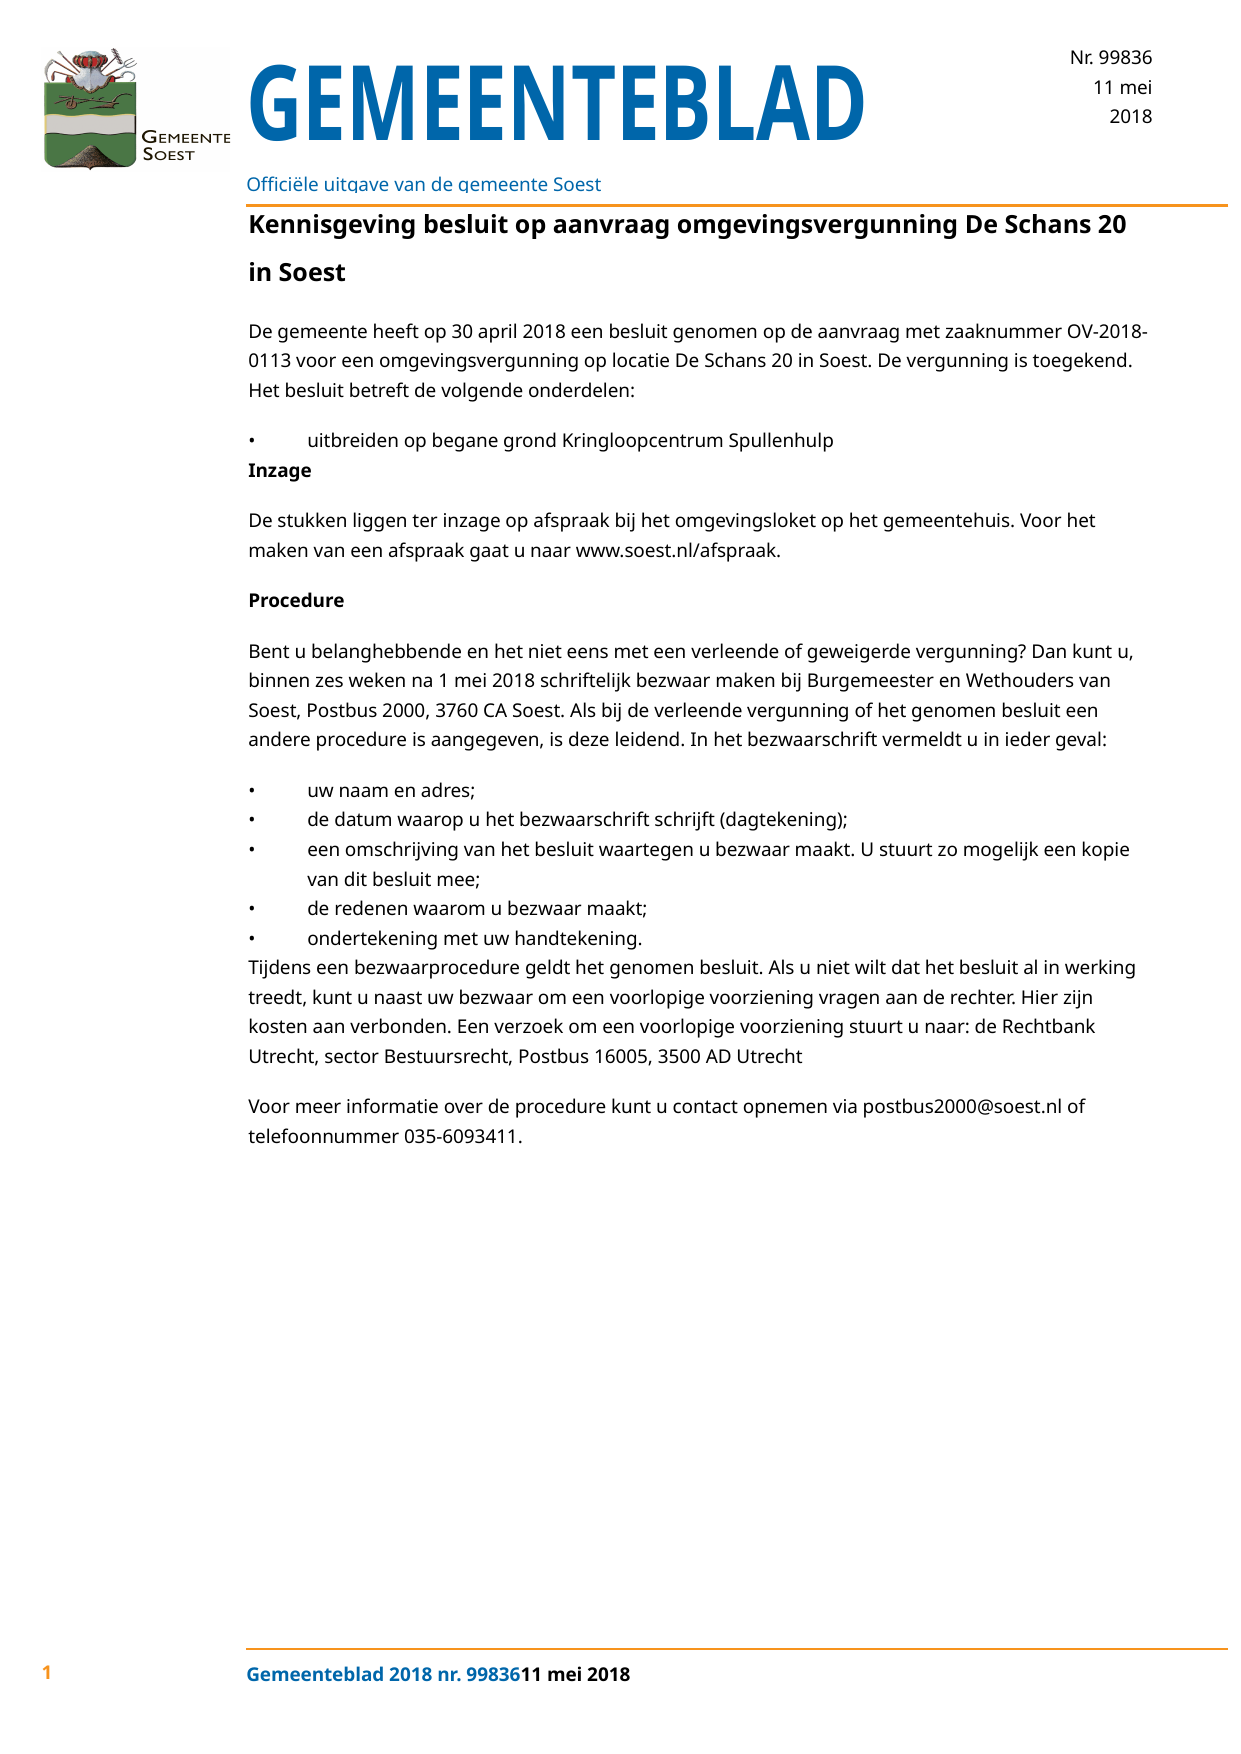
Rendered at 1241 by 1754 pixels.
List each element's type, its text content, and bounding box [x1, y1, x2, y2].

text Inzage [248, 457, 1152, 483]
list een omschrijving van het besluit waartegen u bezwaar maakt. U stuurt zo mogelijk een kopie van dit besluit mee; [248, 836, 1152, 892]
text Tijdens een bezwaarprocedure geldt het genomen besluit. Als u niet wilt dat het besluit al in werking treedt, kunt u naast uw bezwaar om een voorlopige voorziening vragen aan de rechter. Hier zijn kosten aan verbonden. Een verzoek om een voorlopige voorziening stuurt u naar: de Rechtbank Utrecht, sector Bestuursrecht, Postbus 16005, 3500 AD Utrecht [248, 954, 1152, 1069]
text Voor meer informatie over de procedure kunt u contact opnemen via postbus2000@soest.nl of telefoonnummer 035-6093411. [248, 1094, 1152, 1149]
list de datum waarop u het bezwaarschrift schrijft (dagtekening); [248, 807, 1152, 832]
list ondertekening met uw handtekening. [248, 925, 1152, 951]
text De gemeente heeft op 30 april 2018 een besluit genomen op de aanvraag met zaaknummer OV-2018-0113 voor een omgevingsvergunning op locatie De Schans 20 in Soest. De vergunning is toegekend. Het besluit betreft de volgende onderdelen: [248, 318, 1152, 403]
text Bent u belanghebbende en het niet eens met een verleende of geweigerde vergunning? Dan kunt u, binnen zes weken na 1 mei 2018 schriftelijk bezwaar maken bij Burgemeester en Wethouders van Soest, Postbus 2000, 3760 CA Soest. Als bij de verleende vergunning of het genomen besluit een andere procedure is aangegeven, is deze leidend. In het bezwaarschrift vermeldt u in ieder geval: [248, 638, 1152, 752]
list uitbreiden op begane grond Kringloopcentrum Spullenhulp [248, 427, 1152, 453]
text De stukken liggen ter inzage op afspraak bij het omgevingsloket op het gemeentehuis. Voor het maken van een afspraak gaat u naar www.soest.nl/afspraak. [248, 507, 1152, 563]
text Kennisgeving besluit op aanvraag omgevingsvergunning De Schans 20 in Soest [248, 207, 1152, 288]
list uw naam en adres; [248, 777, 1152, 803]
text Procedure [248, 587, 1152, 613]
list de redenen waarom u bezwaar maakt; [248, 895, 1152, 921]
picture [41, 47, 231, 172]
